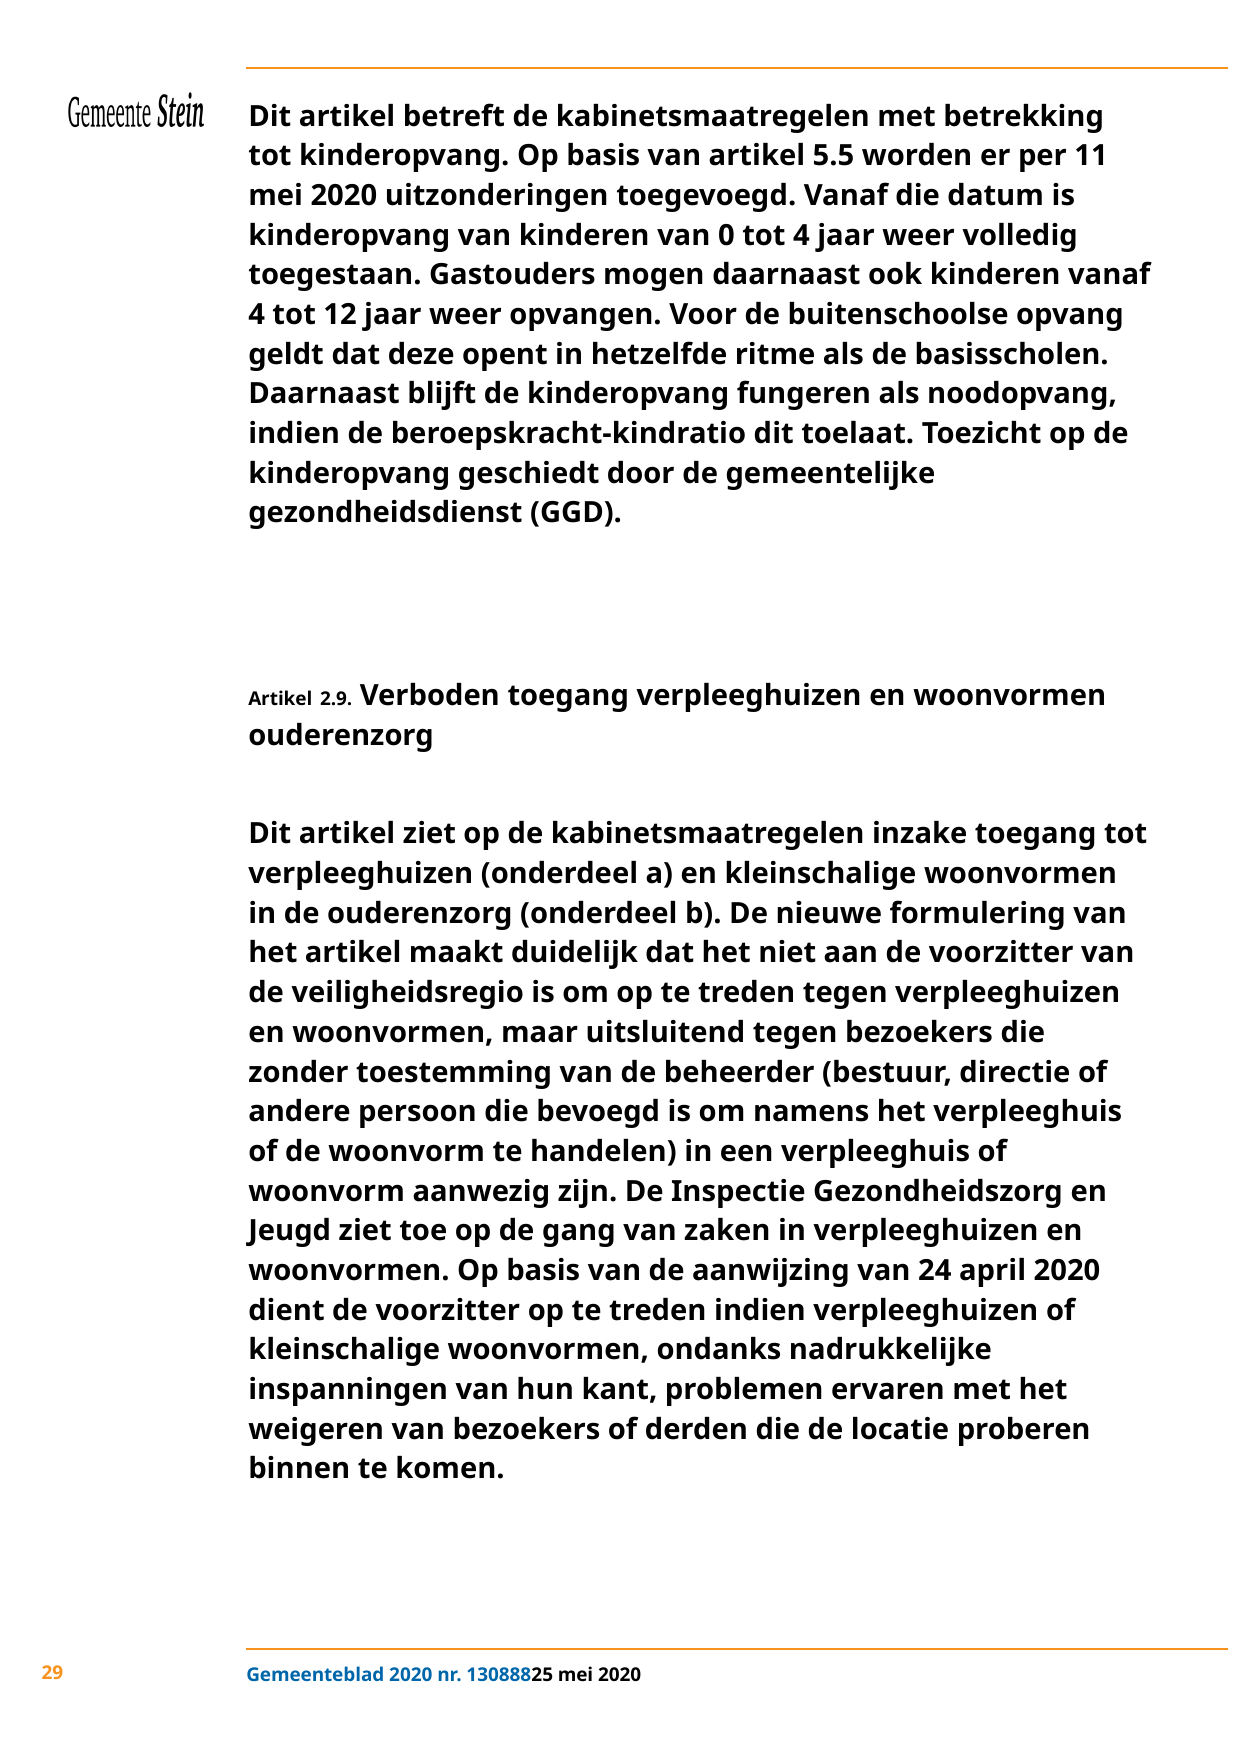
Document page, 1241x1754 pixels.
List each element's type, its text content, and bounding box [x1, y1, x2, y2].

text Dit artikel ziet op de kabinetsmaatregelen inzake toegang tot verpleeghuizen (onderdeel a) en kleinschalige woonvormen in de ouderenzorg (onderdeel b). De nieuwe formulering van het artikel maakt duidelijk dat het niet aan de voorzitter van de veiligheidsregio is om op te treden tegen verpleeghuizen en woonvormen, maar uitsluitend tegen bezoekers die zonder toestemming van de beheerder (bestuur, directie of andere persoon die bevoegd is om namens het verpleeghuis of de woonvorm te handelen) in een verpleeghuis of woonvorm aanwezig zijn. De Inspectie Gezondheidszorg en Jeugd ziet toe op de gang van zaken in verpleeghuizen en woonvormen. Op basis van de aanwijzing van 24 april 2020 dient de voorzitter op te treden indien verpleeghuizen of kleinschalige woonvormen, ondanks nadrukkelijke inspanningen van hun kant, problemen ervaren met het weigeren van bezoekers of derden die de locatie proberen binnen te komen. [248, 813, 1152, 1487]
picture [41, 47, 231, 172]
text Dit artikel betreft de kabinetsmaatregelen met betrekking tot kinderopvang. Op basis van artikel 5.5 worden er per 11 mei 2020 uitzonderingen toegevoegd. Vanaf die datum is kinderopvang van kinderen van 0 tot 4 jaar weer volledig toegestaan. Gastouders mogen daarnaast ook kinderen vanaf 4 tot 12 jaar weer opvangen. Voor de buitenschoolse opvang geldt dat deze opent in hetzelfde ritme als de basisscholen. Daarnaast blijft de kinderopvang fungeren als noodopvang, indien de beroepskracht-kindratio dit toelaat. Toezicht op de kinderopvang geschiedt door de gemeentelijke gezondheidsdienst (GGD). [248, 95, 1152, 531]
text Artikel 2.9. Verboden toegang verpleeghuizen en woonvormen ouderenzorg [248, 674, 1152, 754]
